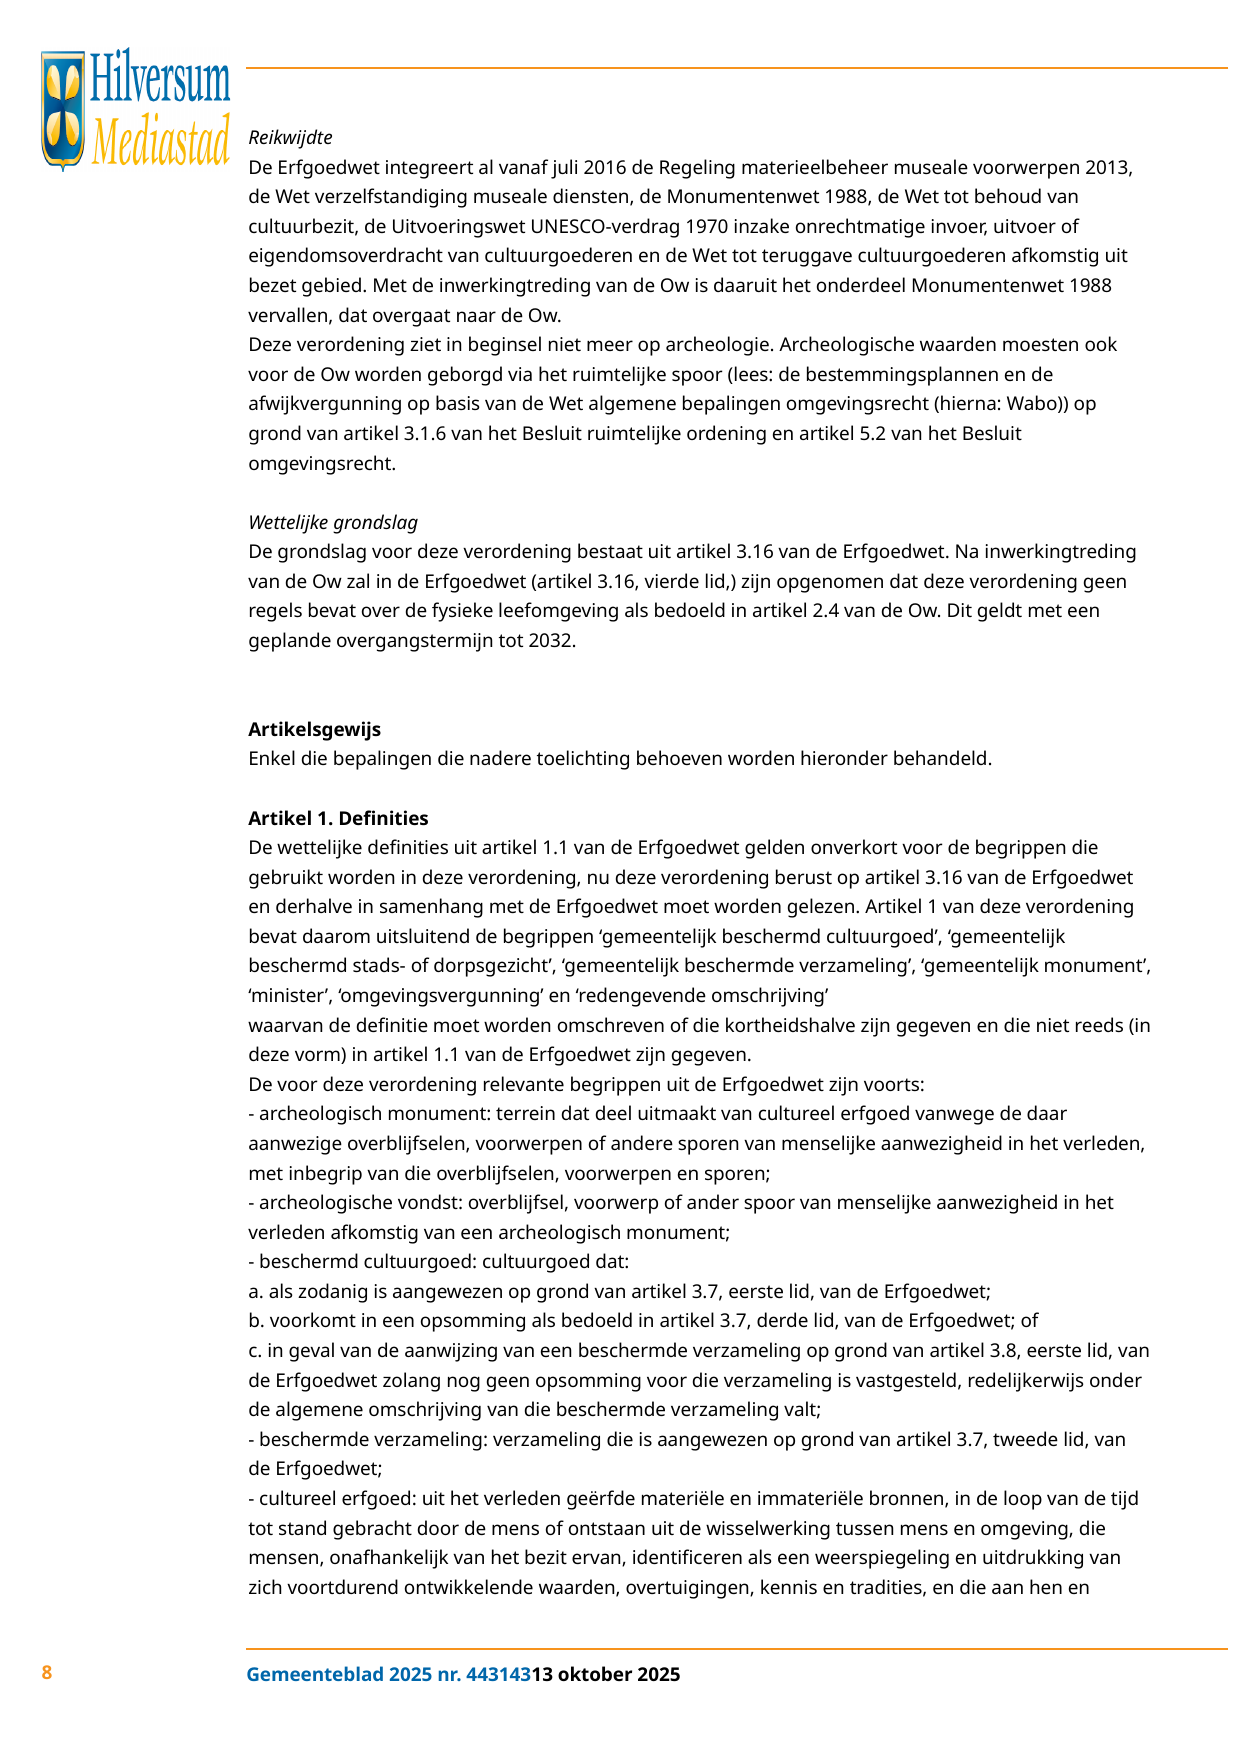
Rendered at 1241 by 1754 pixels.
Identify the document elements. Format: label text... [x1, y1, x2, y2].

text Wettelijke grondslag [248, 509, 1152, 535]
text De wettelijke definities uit artikel 1.1 van de Erfgoedwet gelden onverkort voor de begrippen die gebruikt worden in deze verordening, nu deze verordening berust op artikel 3.16 van de Erfgoedwet en derhalve in samenhang met de Erfgoedwet moet worden gelezen. Artikel 1 van deze verordening bevat daarom uitsluitend de begrippen ‘gemeentelijk beschermd cultuurgoed’, ‘gemeentelijk beschermd stads- of dorpsgezicht’, ‘gemeentelijk beschermde verzameling’, ‘gemeentelijk monument’, ‘minister’, ‘omgevingsvergunning’ en ‘redengevende omschrijving’ [248, 834, 1152, 1008]
text - archeologisch monument: terrein dat deel uitmaakt van cultureel erfgoed vanwege de daar aanwezige overblijfselen, voorwerpen of andere sporen van menselijke aanwezigheid in het verleden, met inbegrip van die overblijfselen, voorwerpen en sporen; [248, 1101, 1152, 1186]
text a. als zodanig is aangewezen op grond van artikel 3.7, eerste lid, van de Erfgoedwet; [248, 1278, 1152, 1304]
text Artikelsgewijs [248, 716, 1152, 742]
text Reikwijdte [248, 124, 1152, 150]
text Enkel die bepalingen die nadere toelichting behoeven worden hieronder behandeld. [248, 746, 1152, 771]
text Artikel 1. Definities [248, 805, 1152, 831]
text Deze verordening ziet in beginsel niet meer op archeologie. Archeologische waarden moesten ook voor de Ow worden geborgd via het ruimtelijke spoor (lees: de bestemmingsplannen en de afwijkvergunning op basis van de Wet algemene bepalingen omgevingsrecht (hierna: Wabo)) op grond van artikel 3.1.6 van het Besluit ruimtelijke ordening en artikel 5.2 van het Besluit omgevingsrecht. [248, 331, 1152, 476]
text b. voorkomt in een opsomming als bedoeld in artikel 3.7, derde lid, van de Erfgoedwet; of [248, 1308, 1152, 1333]
text - beschermde verzameling: verzameling die is aangewezen op grond van artikel 3.7, tweede lid, van de Erfgoedwet; [248, 1426, 1152, 1481]
text - beschermd cultuurgoed: cultuurgoed dat: [248, 1248, 1152, 1274]
text c. in geval van de aanwijzing van een beschermde verzameling op grond van artikel 3.8, eerste lid, van de Erfgoedwet zolang nog geen opsomming voor die verzameling is vastgesteld, redelijkerwijs onder de algemene omschrijving van die beschermde verzameling valt; [248, 1337, 1152, 1422]
picture [41, 47, 231, 172]
text - cultureel erfgoed: uit het verleden geërfde materiële en immateriële bronnen, in de loop van de tijd tot stand gebracht door de mens of ontstaan uit de wisselwerking tussen mens en omgeving, die mensen, onafhankelijk van het bezit ervan, identificeren als een weerspiegeling en uitdrukking van zich voortdurend ontwikkelende waarden, overtuigingen, kennis en tradities, en die aan hen en [248, 1485, 1152, 1600]
text - archeologische vondst: overblijfsel, voorwerp of ander spoor van menselijke aanwezigheid in het verleden afkomstig van een archeologisch monument; [248, 1189, 1152, 1245]
text De Erfgoedwet integreert al vanaf juli 2016 de Regeling materieelbeheer museale voorwerpen 2013, de Wet verzelfstandiging museale diensten, de Monumentenwet 1988, de Wet tot behoud van cultuurbezit, de Uitvoeringswet UNESCO-verdrag 1970 inzake onrechtmatige invoer, uitvoer of eigendomsoverdracht van cultuurgoederen en de Wet tot teruggave cultuurgoederen afkomstig uit bezet gebied. Met de inwerkingtreding van de Ow is daaruit het onderdeel Monumentenwet 1988 vervallen, dat overgaat naar de Ow. [248, 154, 1152, 328]
text De voor deze verordening relevante begrippen uit de Erfgoedwet zijn voorts: [248, 1071, 1152, 1097]
text De grondslag voor deze verordening bestaat uit artikel 3.16 van de Erfgoedwet. Na inwerkingtreding van de Ow zal in de Erfgoedwet (artikel 3.16, vierde lid,) zijn opgenomen dat deze verordening geen regels bevat over de fysieke leefomgeving als bedoeld in artikel 2.4 van de Ow. Dit geldt met een geplande overgangstermijn tot 2032. [248, 538, 1152, 653]
text waarvan de definitie moet worden omschreven of die kortheidshalve zijn gegeven en die niet reeds (in deze vorm) in artikel 1.1 van de Erfgoedwet zijn gegeven. [248, 1012, 1152, 1067]
